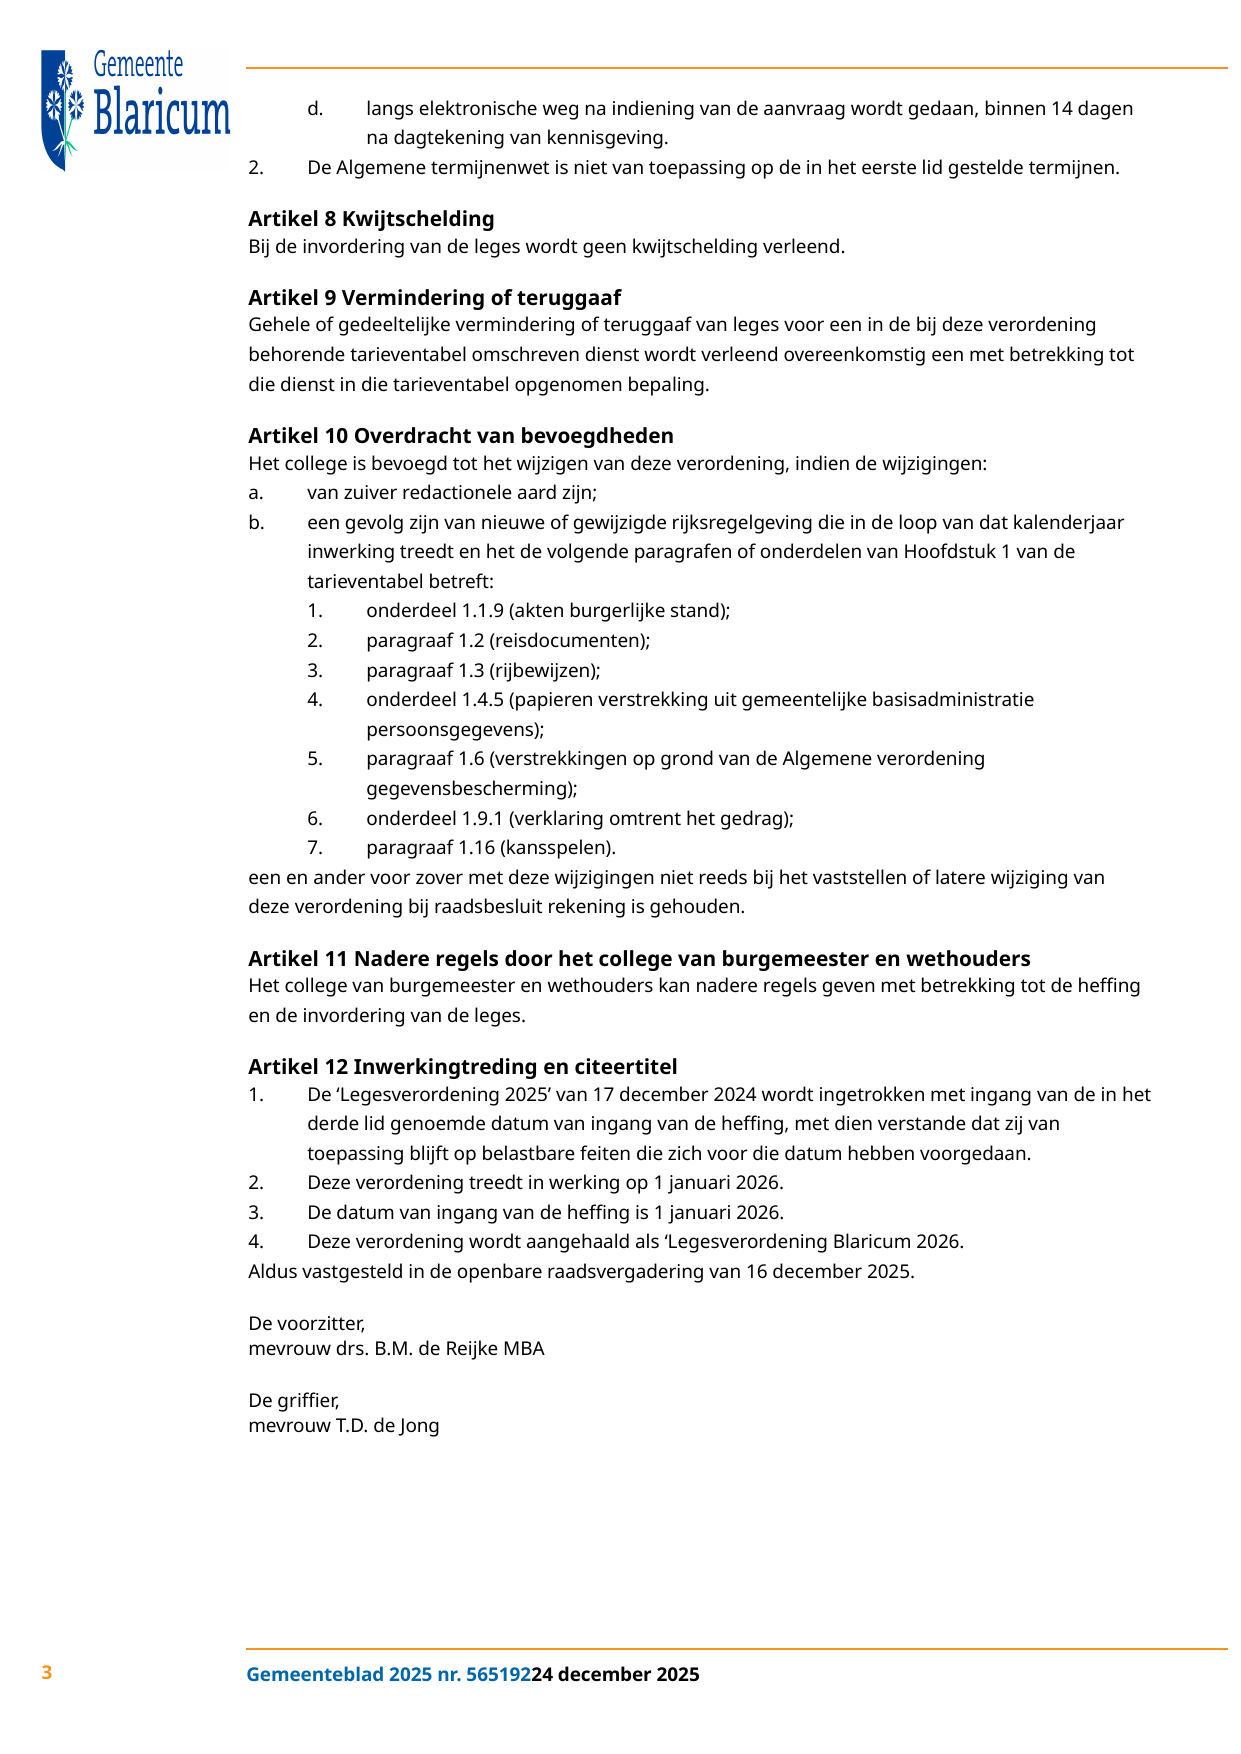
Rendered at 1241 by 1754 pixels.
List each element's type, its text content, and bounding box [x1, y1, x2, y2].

text Artikel 10 Overdracht van bevoegdheden [248, 421, 1152, 450]
text Artikel 8 Kwijtschelding [248, 204, 1152, 233]
list onderdeel 1.1.9 (akten burgerlijke stand); [307, 598, 1152, 623]
text Bij de invordering van de leges wordt geen kwijtschelding verleend. [248, 233, 1152, 258]
list paragraaf 1.2 (reisdocumenten); [307, 627, 1152, 653]
list De ‘Legesverordening 2025’ van 17 december 2024 wordt ingetrokken met ingang van de in het derde lid genoemde datum van ingang van de heffing, met dien verstande dat zij van toepassing blijft op belastbare feiten die zich voor die datum hebben voorgedaan. [248, 1081, 1152, 1166]
list langs elektronische weg na indiening van de aanvraag wordt gedaan, binnen 14 dagen na dagtekening van kennisgeving. [307, 95, 1152, 150]
list paragraaf 1.16 (kansspelen). [307, 834, 1152, 860]
text De voorzitter, [248, 1310, 1152, 1335]
list Deze verordening treedt in werking op 1 januari 2026. [248, 1169, 1152, 1195]
list paragraaf 1.3 (rijbewijzen); [307, 657, 1152, 682]
text mevrouw drs. B.M. de Reijke MBA [248, 1335, 1152, 1361]
text Artikel 9 Vermindering of teruggaaf [248, 283, 1152, 312]
list een gevolg zijn van nieuwe of gewijzigde rijksregelgeving die in de loop van dat kalenderjaar inwerking treedt en het de volgende paragrafen of onderdelen van Hoofdstuk 1 van de tarieventabel betreft: [248, 509, 1152, 594]
text Artikel 11 Nadere regels door het college van burgemeester en wethouders [248, 944, 1152, 972]
text Het college is bevoegd tot het wijzigen van deze verordening, indien de wijzigingen: [248, 450, 1152, 475]
list onderdeel 1.9.1 (verklaring omtrent het gedrag); [307, 805, 1152, 830]
text Het college van burgemeester en wethouders kan nadere regels geven met betrekking tot de heffing en de invordering van de leges. [248, 972, 1152, 1028]
list paragraaf 1.6 (verstrekkingen op grond van de Algemene verordening gegevensbescherming); [307, 746, 1152, 801]
list De Algemene termijnenwet is niet van toepassing op de in het eerste lid gestelde termijnen. [248, 154, 1152, 180]
text een en ander voor zover met deze wijzigingen niet reeds bij het vaststellen of latere wijziging van deze verordening bij raadsbesluit rekening is gehouden. [248, 864, 1152, 919]
text Artikel 12 Inwerkingtreding en citeertitel [248, 1052, 1152, 1081]
list van zuiver redactionele aard zijn; [248, 479, 1152, 505]
text Aldus vastgesteld in de openbare raadsvergadering van 16 december 2025. [248, 1258, 1152, 1284]
text De griffier, [248, 1387, 1152, 1413]
list Deze verordening wordt aangehaald als ‘Legesverordening Blaricum 2026. [248, 1229, 1152, 1254]
list De datum van ingang van de heffing is 1 januari 2026. [248, 1199, 1152, 1225]
list onderdeel 1.4.5 (papieren verstrekking uit gemeentelijke basisadministratie persoonsgegevens); [307, 686, 1152, 742]
picture [41, 47, 231, 172]
text mevrouw T.D. de Jong [248, 1413, 1152, 1438]
text Gehele of gedeeltelijke vermindering of teruggaaf van leges voor een in de bij deze verordening behorende tarieventabel omschreven dienst wordt verleend overeenkomstig een met betrekking tot die dienst in die tarieventabel opgenomen bepaling. [248, 312, 1152, 397]
